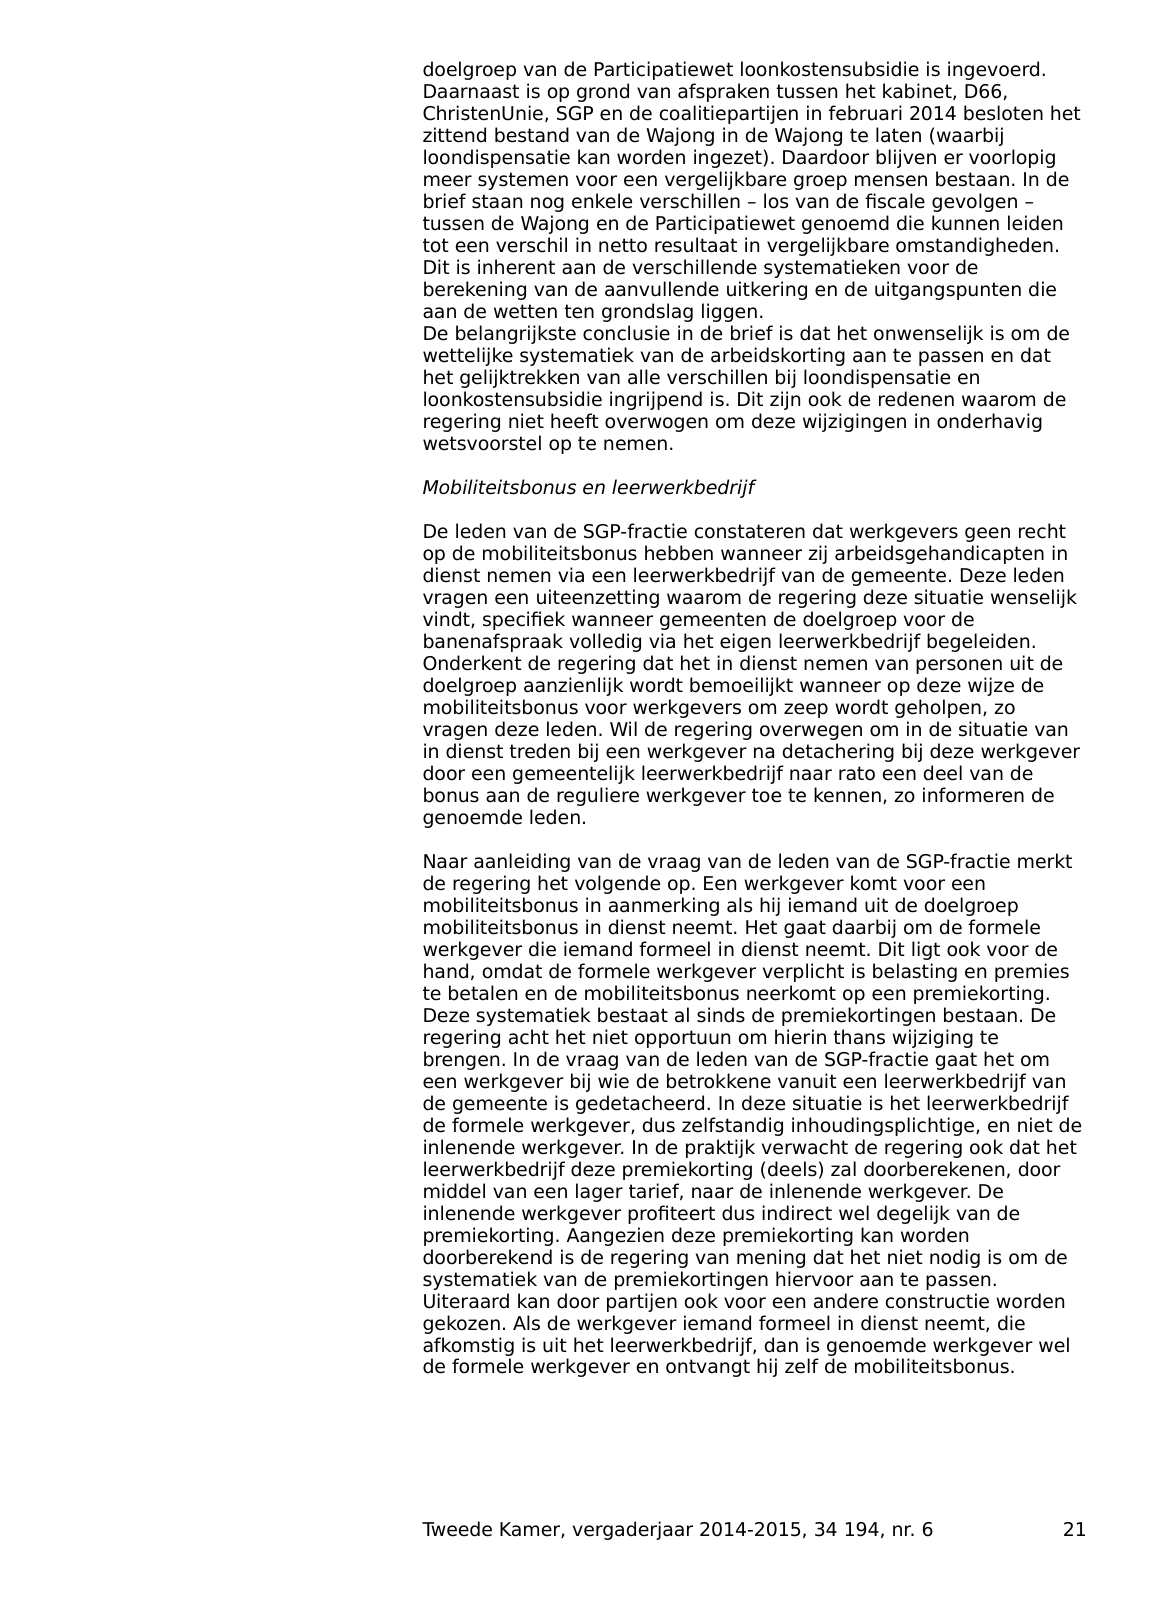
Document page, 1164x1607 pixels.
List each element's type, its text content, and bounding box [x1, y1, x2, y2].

text De belangrijkste conclusie in de brief is dat het onwenselijk is om de wettelijke systematiek van de arbeidskorting aan te passen en dat het gelijktrekken van alle verschillen bij loondispensatie en loonkostensubsidie ingrijpend is. Dit zijn ook de redenen waarom de regering niet heeft overwogen om deze wijzigingen in onderhavig wetsvoorstel op te nemen. [422, 323, 1087, 455]
text Naar aanleiding van de vraag van de leden van de SGP-fractie merkt de regering het volgende op. Een werkgever komt voor een mobiliteitsbonus in aanmerking als hij iemand uit de doelgroep mobiliteitsbonus in dienst neemt. Het gaat daarbij om de formele werkgever die iemand formeel in dienst neemt. Dit ligt ook voor de hand, omdat de formele werkgever verplicht is belasting en premies te betalen en de mobiliteitsbonus neerkomt op een premiekorting. Deze systematiek bestaat al sinds de premiekortingen bestaan. De regering acht het niet opportuun om hierin thans wijziging te brengen. In de vraag van de leden van de SGP-fractie gaat het om een werkgever bij wie de betrokkene vanuit een leerwerkbedrijf van de gemeente is gedetacheerd. In deze situatie is het leerwerkbedrijf de formele werkgever, dus zelfstandig inhoudingsplichtige, en niet de inlenende werkgever. In de praktijk verwacht de regering ook dat het leerwerkbedrijf deze premiekorting (deels) zal doorberekenen, door middel van een lager tarief, naar de inlenende werkgever. De inlenende werkgever profiteert dus indirect wel degelijk van de premiekorting. Aangezien deze premiekorting kan worden doorberekend is de regering van mening dat het niet nodig is om de systematiek van de premiekortingen hiervoor aan te passen. Uiteraard kan door partijen ook voor een andere constructie worden gekozen. Als de werkgever iemand formeel in dienst neemt, die afkomstig is uit het leerwerkbedrijf, dan is genoemde werkgever wel de formele werkgever en ontvangt hij zelf de mobiliteitsbonus. [422, 851, 1087, 1378]
text De leden van de SGP-fractie constateren dat werkgevers geen recht op de mobiliteitsbonus hebben wanneer zij arbeidsgehandicapten in dienst nemen via een leerwerkbedrijf van de gemeente. Deze leden vragen een uiteenzetting waarom de regering deze situatie wenselijk vindt, specifiek wanneer gemeenten de doelgroep voor de banenafspraak volledig via het eigen leerwerkbedrijf begeleiden. Onderkent de regering dat het in dienst nemen van personen uit de doelgroep aanzienlijk wordt bemoeilijkt wanneer op deze wijze de mobiliteitsbonus voor werkgevers om zeep wordt geholpen, zo vragen deze leden. Wil de regering overwegen om in de situatie van in dienst treden bij een werkgever na detachering bij deze werkgever door een gemeentelijk leerwerkbedrijf naar rato een deel van de bonus aan de reguliere werkgever toe te kennen, zo informeren de genoemde leden. [422, 521, 1087, 829]
subtitle Mobiliteitsbonus en leerwerkbedrijf [422, 477, 1087, 499]
text doelgroep van de Participatiewet loonkostensubsidie is ingevoerd. Daarnaast is op grond van afspraken tussen het kabinet, D66, ChristenUnie, SGP en de coalitiepartijen in februari 2014 besloten het zittend bestand van de Wajong in de Wajong te laten (waarbij loondispensatie kan worden ingezet). Daardoor blijven er voorlopig meer systemen voor een vergelijkbare groep mensen bestaan. In de brief staan nog enkele verschillen – los van de fiscale gevolgen – tussen de Wajong en de Participatiewet genoemd die kunnen leiden tot een verschil in netto resultaat in vergelijkbare omstandigheden. Dit is inherent aan de verschillende systematieken voor de berekening van de aanvullende uitkering en de uitgangspunten die aan de wetten ten grondslag liggen. [422, 59, 1087, 323]
